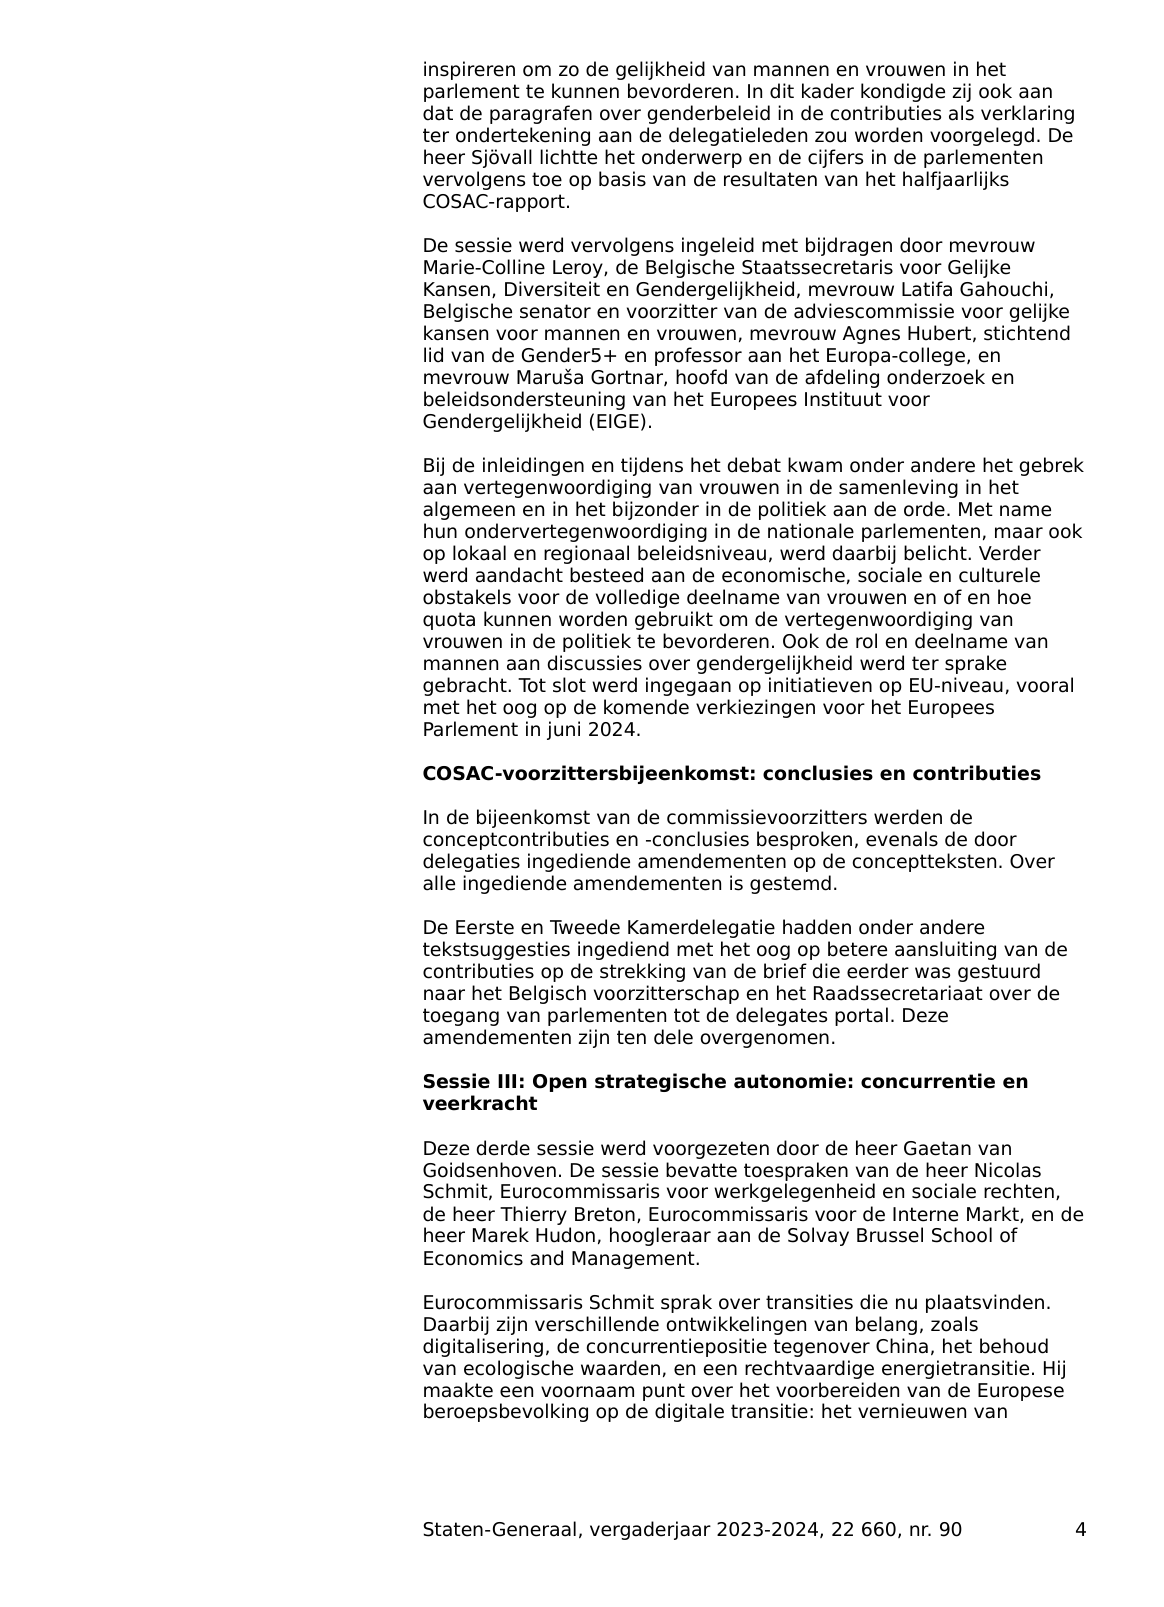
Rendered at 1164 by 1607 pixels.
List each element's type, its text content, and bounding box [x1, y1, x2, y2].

text Deze derde sessie werd voorgezeten door de heer Gaetan van Goidsenhoven. De sessie bevatte toespraken van de heer Nicolas Schmit, Eurocommissaris voor werkgelegenheid en sociale rechten, de heer Thierry Breton, Eurocommissaris voor de Interne Markt, en de heer Marek Hudon, hoogleraar aan de Solvay Brussel School of Economics and Management. [422, 1137, 1087, 1269]
text In de bijeenkomst van de commissievoorzitters werden de conceptcontributies en -conclusies besproken, evenals de door delegaties ingediende amendementen op de conceptteksten. Over alle ingediende amendementen is gestemd. [422, 807, 1087, 895]
subtitle COSAC-voorzittersbijeenkomst: conclusies en contributies [422, 763, 1087, 785]
text De Eerste en Tweede Kamerdelegatie hadden onder andere tekstsuggesties ingediend met het oog op betere aansluiting van de contributies op de strekking van de brief die eerder was gestuurd naar het Belgisch voorzitterschap en het Raadssecretariaat over de toegang van parlementen tot de delegates portal. Deze amendementen zijn ten dele overgenomen. [422, 917, 1087, 1049]
text De sessie werd vervolgens ingeleid met bijdragen door mevrouw Marie-Colline Leroy, de Belgische Staatssecretaris voor Gelijke Kansen, Diversiteit en Gendergelijkheid, mevrouw Latifa Gahouchi, Belgische senator en voorzitter van de adviescommissie voor gelijke kansen voor mannen en vrouwen, mevrouw Agnes Hubert, stichtend lid van de Gender5+ en professor aan het Europa-college, en mevrouw Maruša Gortnar, hoofd van de afdeling onderzoek en beleidsondersteuning van het Europees Instituut voor Gendergelijkheid (EIGE). [422, 235, 1087, 433]
text Bij de inleidingen en tijdens het debat kwam onder andere het gebrek aan vertegenwoordiging van vrouwen in de samenleving in het algemeen en in het bijzonder in de politiek aan de orde. Met name hun ondervertegenwoordiging in de nationale parlementen, maar ook op lokaal en regionaal beleidsniveau, werd daarbij belicht. Verder werd aandacht besteed aan de economische, sociale en culturele obstakels voor de volledige deelname van vrouwen en of en hoe quota kunnen worden gebruikt om de vertegenwoordiging van vrouwen in de politiek te bevorderen. Ook de rol en deelname van mannen aan discussies over gendergelijkheid werd ter sprake gebracht. Tot slot werd ingegaan op initiatieven op EU-niveau, vooral met het oog op de komende verkiezingen voor het Europees Parlement in juni 2024. [422, 455, 1087, 741]
text inspireren om zo de gelijkheid van mannen en vrouwen in het parlement te kunnen bevorderen. In dit kader kondigde zij ook aan dat de paragrafen over genderbeleid in de contributies als verklaring ter ondertekening aan de delegatieleden zou worden voorgelegd. De heer Sjövall lichtte het onderwerp en de cijfers in de parlementen vervolgens toe op basis van de resultaten van het halfjaarlijks COSAC-rapport. [422, 59, 1087, 213]
subtitle Sessie III: Open strategische autonomie: concurrentie en veerkracht [422, 1071, 1087, 1115]
text Eurocommissaris Schmit sprak over transities die nu plaatsvinden. Daarbij zijn verschillende ontwikkelingen van belang, zoals digitalisering, de concurrentiepositie tegenover China, het behoud van ecologische waarden, en een rechtvaardige energietransitie. Hij maakte een voornaam punt over het voorbereiden van de Europese beroepsbevolking op de digitale transitie: het vernieuwen van [422, 1292, 1087, 1423]
